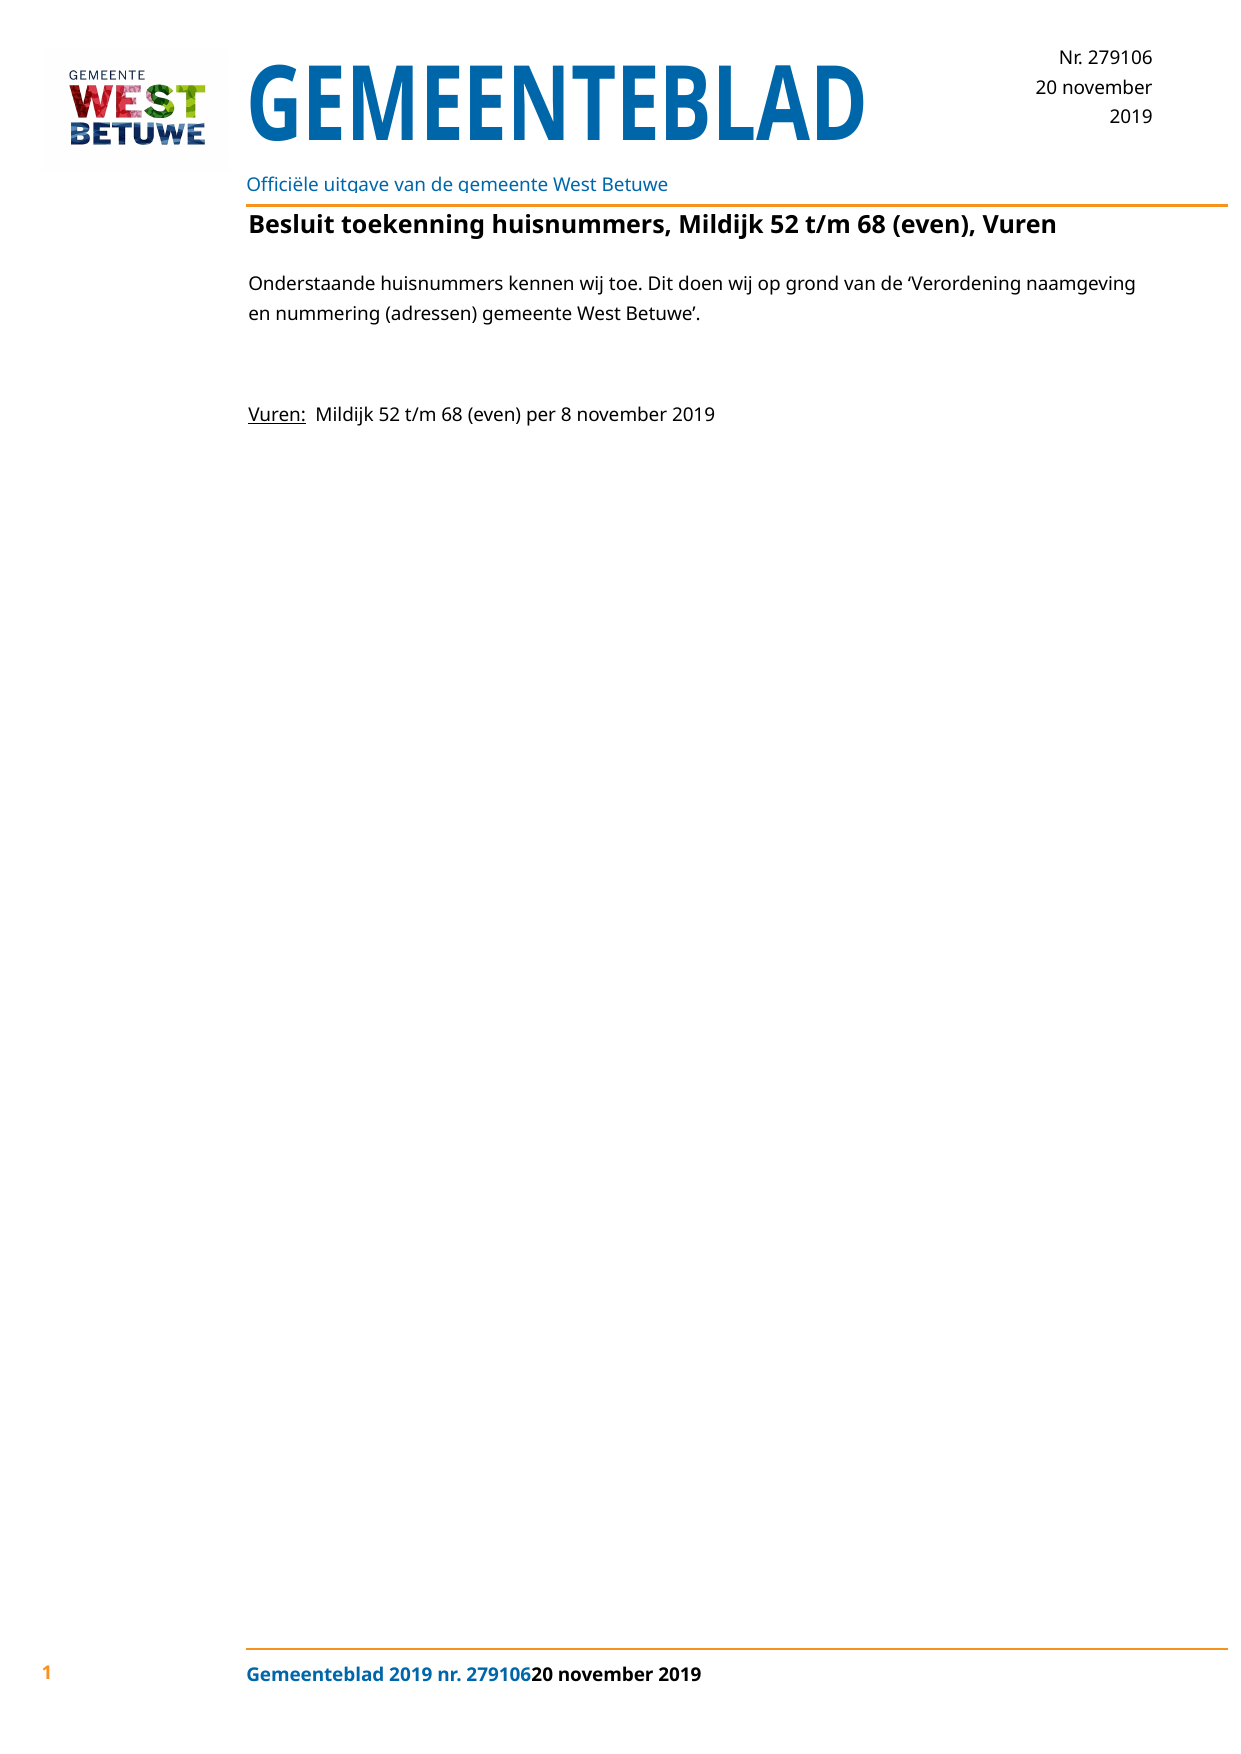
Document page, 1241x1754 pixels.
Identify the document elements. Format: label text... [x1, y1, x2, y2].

text Onderstaande huisnummers kennen wij toe. Dit doen wij op grond van de ‘Verordening naamgeving en nummering (adressen) gemeente West Betuwe’. [248, 270, 1152, 326]
text Besluit toekenning huisnummers, Mildijk 52 t/m 68 (even), Vuren [248, 207, 1152, 241]
picture [41, 47, 231, 172]
text Vuren: Mildijk 52 t/m 68 (even) per 8 november 2019 [248, 401, 1152, 426]
